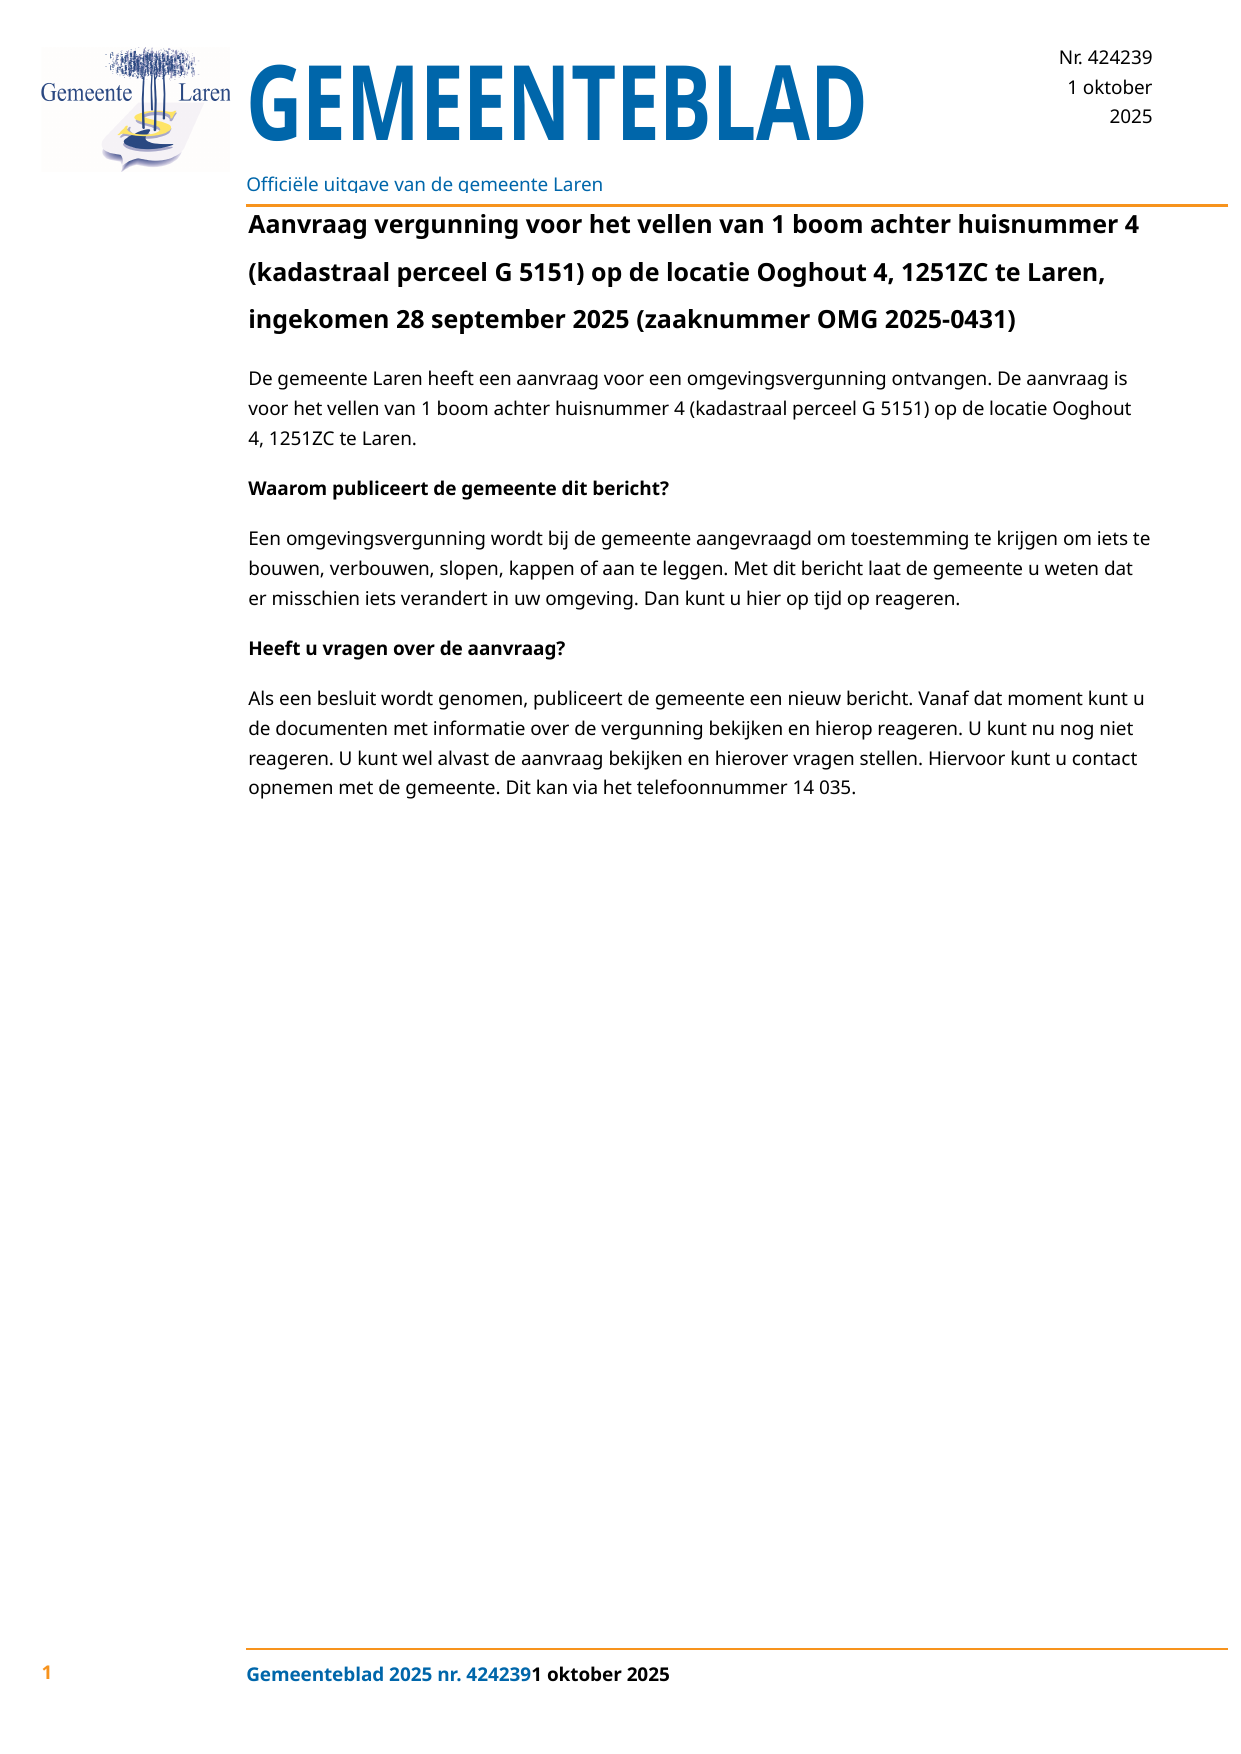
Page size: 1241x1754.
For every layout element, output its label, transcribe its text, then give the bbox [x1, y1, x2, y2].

text Een omgevingsvergunning wordt bij de gemeente aangevraagd om toestemming te krijgen om iets te bouwen, verbouwen, slopen, kappen of aan te leggen. Met dit bericht laat de gemeente u weten dat er misschien iets verandert in uw omgeving. Dan kunt u hier op tijd op reageren. [248, 526, 1152, 610]
text Aanvraag vergunning voor het vellen van 1 boom achter huisnummer 4 (kadastraal perceel G 5151) op de locatie Ooghout 4, 1251ZC te Laren, ingekomen 28 september 2025 (zaaknummer OMG 2025-0431) [248, 207, 1152, 336]
text De gemeente Laren heeft een aanvraag voor een omgevingsvergunning ontvangen. De aanvraag is voor het vellen van 1 boom achter huisnummer 4 (kadastraal perceel G 5151) op de locatie Ooghout 4, 1251ZC te Laren. [248, 366, 1152, 450]
picture [41, 47, 231, 172]
text Heeft u vragen over de aanvraag? [248, 635, 1152, 661]
text Als een besluit wordt genomen, publiceert de gemeente een nieuw bericht. Vanaf dat moment kunt u de documenten met informatie over de vergunning bekijken en hierop reageren. U kunt nu nog niet reageren. U kunt wel alvast de aanvraag bekijken en hierover vragen stellen. Hiervoor kunt u contact opnemen met de gemeente. Dit kan via het telefoonnummer 14 035. [248, 686, 1152, 800]
text Waarom publiceert de gemeente dit bericht? [248, 475, 1152, 501]
